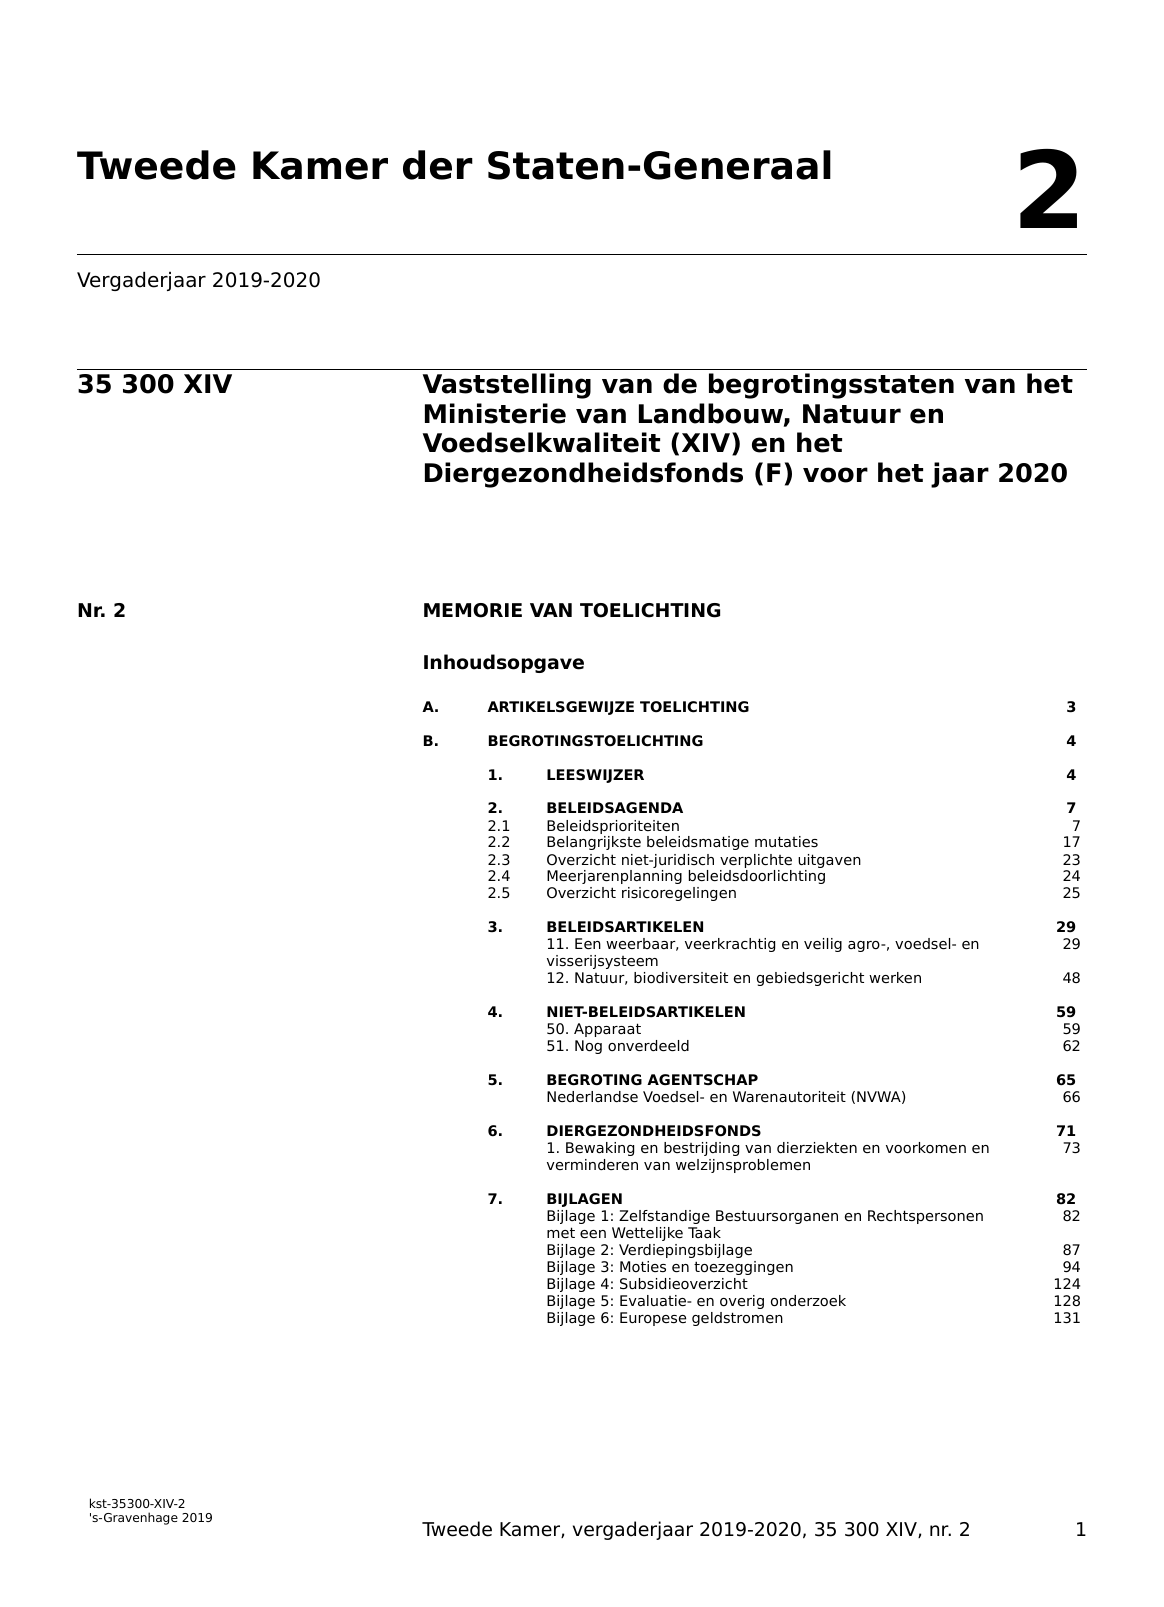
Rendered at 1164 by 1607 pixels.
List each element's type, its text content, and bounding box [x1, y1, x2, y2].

table_cell 131 [1013, 1310, 1087, 1327]
table_cell 50. Apparaat [540, 1021, 1013, 1038]
table_cell [422, 851, 481, 868]
table_cell 24 [1013, 868, 1087, 885]
table_cell [540, 750, 1013, 766]
table_cell Bijlage 6: Europese geldstromen [540, 1310, 1013, 1327]
table_cell [481, 1242, 540, 1259]
table_cell 82 [1013, 1208, 1087, 1242]
table_cell 12. Natuur, biodiversiteit en gebiedsgericht werken [540, 970, 1013, 987]
table_cell [422, 818, 481, 834]
table_cell [481, 1055, 540, 1072]
table_cell [481, 970, 540, 987]
table_cell 4. [481, 1004, 540, 1021]
table_cell 73 [1013, 1140, 1087, 1174]
table_cell 1. [481, 766, 540, 783]
table_cell 51. Nog onverdeeld [540, 1038, 1013, 1055]
table_cell 29 [1013, 919, 1087, 936]
table_cell [540, 987, 1013, 1004]
table_cell [1013, 902, 1087, 919]
table_cell 94 [1013, 1259, 1087, 1276]
table_cell [540, 716, 1013, 732]
table_cell 4 [1013, 733, 1087, 749]
table_cell [422, 1055, 481, 1072]
table_cell LEESWIJZER [540, 766, 1013, 783]
table_cell Meerjarenplanning beleidsdoorlichting [540, 868, 1013, 885]
table_cell [422, 1242, 481, 1259]
table_cell [422, 750, 481, 766]
table_cell 87 [1013, 1242, 1087, 1259]
table_cell [422, 902, 481, 919]
table_cell [422, 800, 481, 817]
table_cell [481, 902, 540, 919]
table_cell [422, 1072, 481, 1089]
table_cell Overzicht niet-juridisch verplichte uitgaven [540, 851, 1013, 868]
table_header 3 [1013, 699, 1087, 716]
table_cell [540, 1055, 1013, 1072]
table_cell [540, 784, 1013, 800]
table_cell 48 [1013, 970, 1087, 987]
table_cell [1013, 1055, 1087, 1072]
table_cell 124 [1013, 1276, 1087, 1293]
table_cell [1013, 1106, 1087, 1123]
table_cell [481, 716, 540, 732]
table_cell [540, 1106, 1013, 1123]
table_cell Overzicht risicoregelingen [540, 885, 1013, 902]
table_cell [1013, 716, 1087, 732]
table_cell 59 [1013, 1021, 1087, 1038]
table_cell 2. [481, 800, 540, 817]
table_header Tweede Kamer der Staten-Generaal [77, 130, 886, 254]
table_cell [422, 936, 481, 970]
table_cell [481, 1038, 540, 1055]
table_cell 62 [1013, 1038, 1087, 1055]
table_cell NIET-BELEIDSARTIKELEN [540, 1004, 1013, 1021]
table_cell 2.3 [481, 851, 540, 868]
subtitle 35 300 XIV Vaststelling van de begrotingsstaten van het Ministerie van Landbouw, Natuur en Voedselkwaliteit (XIV) en het Diergezondheidsfonds (F) voor het jaar 2020 [77, 370, 1087, 488]
table_cell BELEIDSAGENDA [540, 800, 1013, 817]
table_cell [422, 1123, 481, 1140]
table_cell Bijlage 1: Zelfstandige Bestuursorganen en Rechtspersonen met een Wettelijke Taak [540, 1208, 1013, 1242]
table_cell [422, 1276, 481, 1293]
subtitle Nr. 2 MEMORIE VAN TOELICHTING [77, 599, 1087, 622]
table_cell B. [422, 733, 481, 749]
table_cell 7 [1013, 818, 1087, 834]
table_cell 65 [1013, 1072, 1087, 1089]
table_cell [422, 834, 481, 851]
table_cell [481, 1174, 540, 1191]
table_cell [422, 1310, 481, 1327]
table_cell [481, 1089, 540, 1106]
table_cell Bijlage 2: Verdiepingsbijlage [540, 1242, 1013, 1259]
table_cell BEGROTING AGENTSCHAP [540, 1072, 1013, 1089]
table_cell Bijlage 4: Subsidieoverzicht [540, 1276, 1013, 1293]
table_cell 17 [1013, 834, 1087, 851]
table_cell Bijlage 5: Evaluatie- en overig onderzoek [540, 1293, 1013, 1310]
table_cell Bijlage 3: Moties en toezeggingen [540, 1259, 1013, 1276]
table_cell 4 [1013, 766, 1087, 783]
table_cell [481, 1310, 540, 1327]
table_cell [1013, 784, 1087, 800]
table_cell [481, 936, 540, 970]
table_cell 25 [1013, 885, 1087, 902]
table_cell DIERGEZONDHEIDSFONDS [540, 1123, 1013, 1140]
table_cell [481, 1208, 540, 1242]
table_cell 29 [1013, 936, 1087, 970]
table_cell 2.4 [481, 868, 540, 885]
table_header ARTIKELSGEWIJZE TOELICHTING [481, 699, 1013, 716]
table_cell [481, 1259, 540, 1276]
table_cell [422, 885, 481, 902]
table_cell [422, 1004, 481, 1021]
table_cell [1013, 1174, 1087, 1191]
table_cell Vergaderjaar 2019-2020 [77, 255, 1087, 369]
table_cell 3. [481, 919, 540, 936]
table_cell [422, 1038, 481, 1055]
table_cell BEGROTINGSTOELICHTING [481, 733, 1013, 749]
table_cell 11. Een weerbaar, veerkrachtig en veilig agro-, voedsel- en visserijsysteem [540, 936, 1013, 970]
table_header A. [422, 699, 481, 716]
table_cell Belangrijkste beleidsmatige mutaties [540, 834, 1013, 851]
table_header 2 [886, 130, 1087, 254]
table_cell [422, 1106, 481, 1123]
table_cell 2.1 [481, 818, 540, 834]
table_cell [422, 1191, 481, 1208]
table_cell [422, 1140, 481, 1174]
table_cell [481, 987, 540, 1004]
table_cell 71 [1013, 1123, 1087, 1140]
table_cell [1013, 987, 1087, 1004]
table_cell [422, 716, 481, 732]
table_cell [540, 902, 1013, 919]
table_cell 23 [1013, 851, 1087, 868]
table_cell 1. Bewaking en bestrijding van dierziekten en voorkomen en verminderen van welzijnsproblemen [540, 1140, 1013, 1174]
text kst-35300-XIV-2 [88, 1497, 323, 1511]
table_cell [481, 784, 540, 800]
table_cell 2.2 [481, 834, 540, 851]
table_cell 7 [1013, 800, 1087, 817]
table_cell [422, 766, 481, 783]
table_cell [422, 1174, 481, 1191]
table_cell 82 [1013, 1191, 1087, 1208]
table_cell Beleidsprioriteiten [540, 818, 1013, 834]
table_cell [481, 1140, 540, 1174]
table_cell 5. [481, 1072, 540, 1089]
table_cell [1013, 750, 1087, 766]
text 's-Gravenhage 2019 [88, 1511, 323, 1525]
table_cell [422, 784, 481, 800]
table_cell BELEIDSARTIKELEN [540, 919, 1013, 936]
table_cell [481, 1021, 540, 1038]
table_cell [540, 1174, 1013, 1191]
table_cell [422, 1293, 481, 1310]
table_cell [422, 970, 481, 987]
table_cell 2.5 [481, 885, 540, 902]
table_cell [481, 1276, 540, 1293]
table_cell 59 [1013, 1004, 1087, 1021]
table_cell 66 [1013, 1089, 1087, 1106]
table_cell [481, 750, 540, 766]
table_cell [422, 1259, 481, 1276]
table_cell [422, 919, 481, 936]
table_cell [422, 1089, 481, 1106]
table_cell 6. [481, 1123, 540, 1140]
table_cell 128 [1013, 1293, 1087, 1310]
subtitle Inhoudsopgave [422, 652, 1087, 673]
table_cell Nederlandse Voedsel- en Warenautoriteit (NVWA) [540, 1089, 1013, 1106]
table_cell [422, 987, 481, 1004]
table_cell [422, 868, 481, 885]
table_cell 7. [481, 1191, 540, 1208]
table_cell [481, 1293, 540, 1310]
table_cell [481, 1106, 540, 1123]
table_cell [422, 1208, 481, 1242]
table_cell BIJLAGEN [540, 1191, 1013, 1208]
table_cell [422, 1021, 481, 1038]
